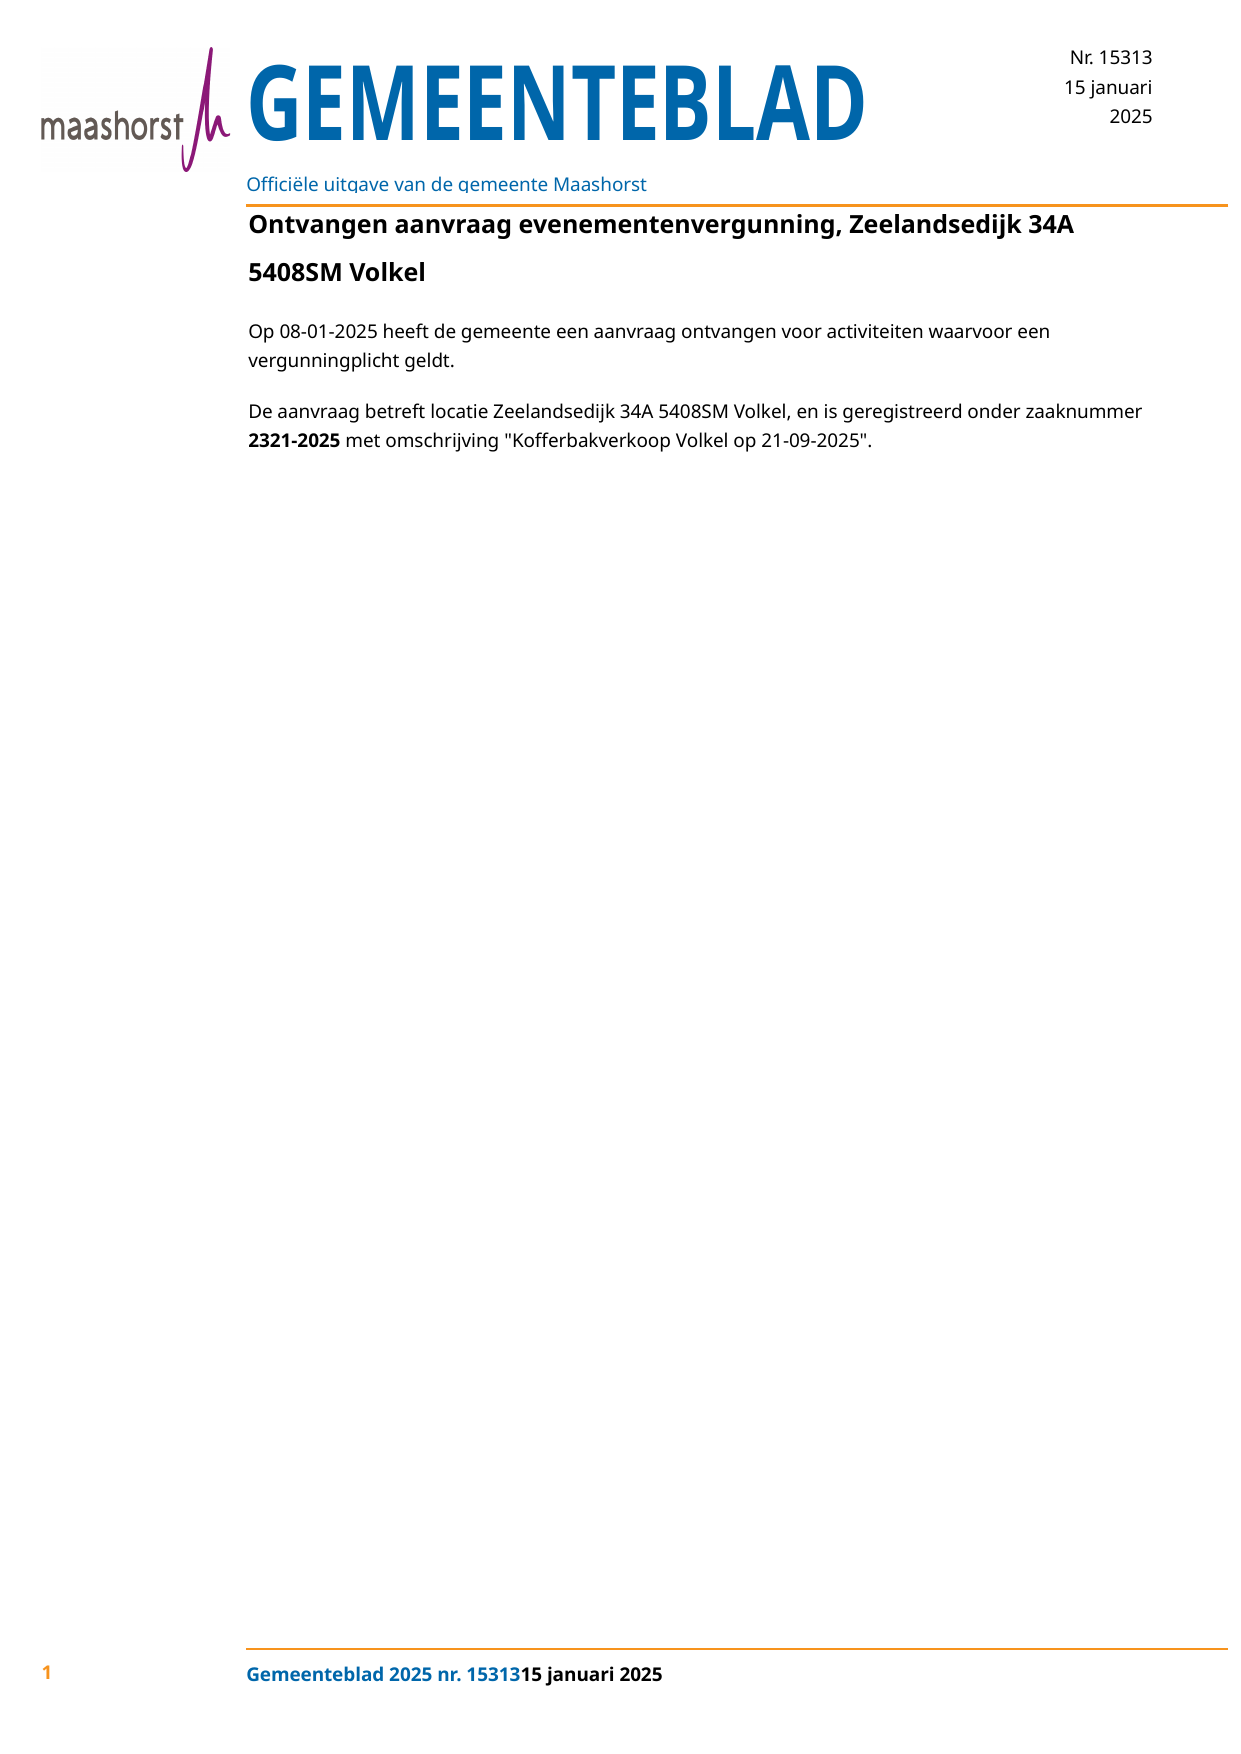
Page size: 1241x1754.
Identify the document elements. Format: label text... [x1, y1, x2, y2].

picture [41, 47, 231, 172]
text Ontvangen aanvraag evenementenvergunning, Zeelandsedijk 34A 5408SM Volkel [248, 207, 1152, 288]
text De aanvraag betreft locatie Zeelandsedijk 34A 5408SM Volkel, en is geregistreerd onder zaaknummer 2321-2025 met omschrijving "Kofferbakverkoop Volkel op 21-09-2025". [248, 398, 1152, 453]
text Op 08-01-2025 heeft de gemeente een aanvraag ontvangen voor activiteiten waarvoor een vergunningplicht geldt. [248, 318, 1152, 373]
